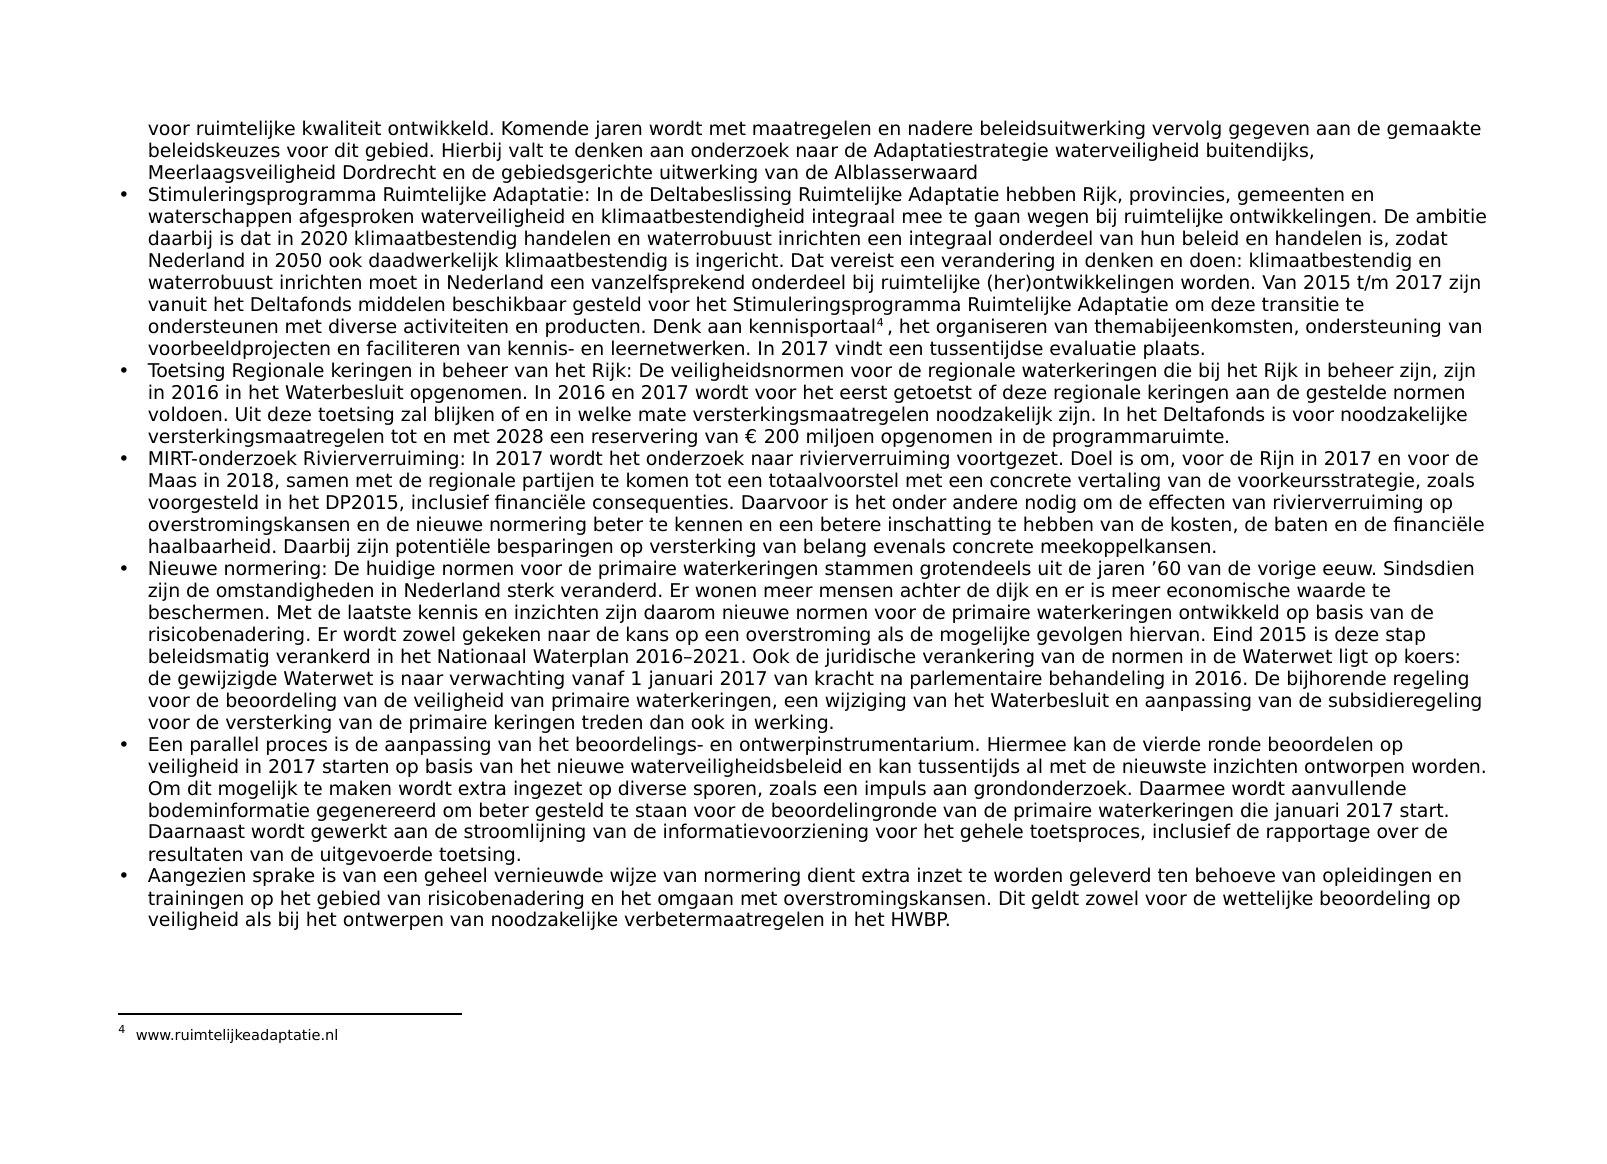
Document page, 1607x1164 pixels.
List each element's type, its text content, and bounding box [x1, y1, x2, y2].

text • MIRT-onderzoek Rivierverruiming: In 2017 wordt het onderzoek naar rivierverruiming voortgezet. Doel is om, voor de Rijn in 2017 en voor de Maas in 2018, samen met de regionale partijen te komen tot een totaalvoorstel met een concrete vertaling van de voorkeursstrategie, zoals voorgesteld in het DP2015, inclusief financiële consequenties. Daarvoor is het onder andere nodig om de effecten van rivierverruiming op overstromingskansen en de nieuwe normering beter te kennen en een betere inschatting te hebben van de kosten, de baten en de financiële haalbaarheid. Daarbij zijn potentiële besparingen op versterking van belang evenals concrete meekoppelkansen. [118, 448, 1488, 558]
text • Aangezien sprake is van een geheel vernieuwde wijze van normering dient extra inzet te worden geleverd ten behoeve van opleidingen en trainingen op het gebied van risicobenadering en het omgaan met overstromingskansen. Dit geldt zowel voor de wettelijke beoordeling op veiligheid als bij het ontwerpen van noodzakelijke verbetermaatregelen in het HWBP. [118, 865, 1488, 931]
text www.ruimtelijkeadaptatie.nl [118, 1023, 1488, 1045]
text voor ruimtelijke kwaliteit ontwikkeld. Komende jaren wordt met maatregelen en nadere beleidsuitwerking vervolg gegeven aan de gemaakte beleidskeuzes voor dit gebied. Hierbij valt te denken aan onderzoek naar de Adaptatiestrategie waterveiligheid buitendijks, Meerlaagsveiligheid Dordrecht en de gebiedsgerichte uitwerking van de Alblasserwaard [118, 118, 1488, 184]
text • Toetsing Regionale keringen in beheer van het Rijk: De veiligheidsnormen voor de regionale waterkeringen die bij het Rijk in beheer zijn, zijn in 2016 in het Waterbesluit opgenomen. In 2016 en 2017 wordt voor het eerst getoetst of deze regionale keringen aan de gestelde normen voldoen. Uit deze toetsing zal blijken of en in welke mate versterkingsmaatregelen noodzakelijk zijn. In het Deltafonds is voor noodzakelijke versterkingsmaatregelen tot en met 2028 een reservering van € 200 miljoen opgenomen in de programmaruimte. [118, 360, 1488, 448]
text • Stimuleringsprogramma Ruimtelijke Adaptatie: In de Deltabeslissing Ruimtelijke Adaptatie hebben Rijk, provincies, gemeenten en waterschappen afgesproken waterveiligheid en klimaatbestendigheid integraal mee te gaan wegen bij ruimtelijke ontwikkelingen. De ambitie daarbij is dat in 2020 klimaatbestendig handelen en waterrobuust inrichten een integraal onderdeel van hun beleid en handelen is, zodat Nederland in 2050 ook daadwerkelijk klimaatbestendig is ingericht. Dat vereist een verandering in denken en doen: klimaatbestendig en waterrobuust inrichten moet in Nederland een vanzelfsprekend onderdeel bij ruimtelijke (her)ontwikkelingen worden. Van 2015 t/m 2017 zijn vanuit het Deltafonds middelen beschikbaar gesteld voor het Stimuleringsprogramma Ruimtelijke Adaptatie om deze transitie te ondersteunen met diverse activiteiten en producten. Denk aan kennisportaal, het organiseren van themabijeenkomsten, ondersteuning van voorbeeldprojecten en faciliteren van kennis- en leernetwerken. In 2017 vindt een tussentijdse evaluatie plaats. [118, 184, 1488, 360]
text • Een parallel proces is de aanpassing van het beoordelings- en ontwerpinstrumentarium. Hiermee kan de vierde ronde beoordelen op veiligheid in 2017 starten op basis van het nieuwe waterveiligheidsbeleid en kan tussentijds al met de nieuwste inzichten ontworpen worden. Om dit mogelijk te maken wordt extra ingezet op diverse sporen, zoals een impuls aan grondonderzoek. Daarmee wordt aanvullende bodeminformatie gegenereerd om beter gesteld te staan voor de beoordelingronde van de primaire waterkeringen die januari 2017 start. Daarnaast wordt gewerkt aan de stroomlijning van de informatievoorziening voor het gehele toetsproces, inclusief de rapportage over de resultaten van de uitgevoerde toetsing. [118, 733, 1488, 865]
text • Nieuwe normering: De huidige normen voor de primaire waterkeringen stammen grotendeels uit de jaren ’60 van de vorige eeuw. Sindsdien zijn de omstandigheden in Nederland sterk veranderd. Er wonen meer mensen achter de dijk en er is meer economische waarde te beschermen. Met de laatste kennis en inzichten zijn daarom nieuwe normen voor de primaire waterkeringen ontwikkeld op basis van de risicobenadering. Er wordt zowel gekeken naar de kans op een overstroming als de mogelijke gevolgen hiervan. Eind 2015 is deze stap beleidsmatig verankerd in het Nationaal Waterplan 2016–2021. Ook de juridische verankering van de normen in de Waterwet ligt op koers: de gewijzigde Waterwet is naar verwachting vanaf 1 januari 2017 van kracht na parlementaire behandeling in 2016. De bijhorende regeling voor de beoordeling van de veiligheid van primaire waterkeringen, een wijziging van het Waterbesluit en aanpassing van de subsidieregeling voor de versterking van de primaire keringen treden dan ook in werking. [118, 558, 1488, 733]
